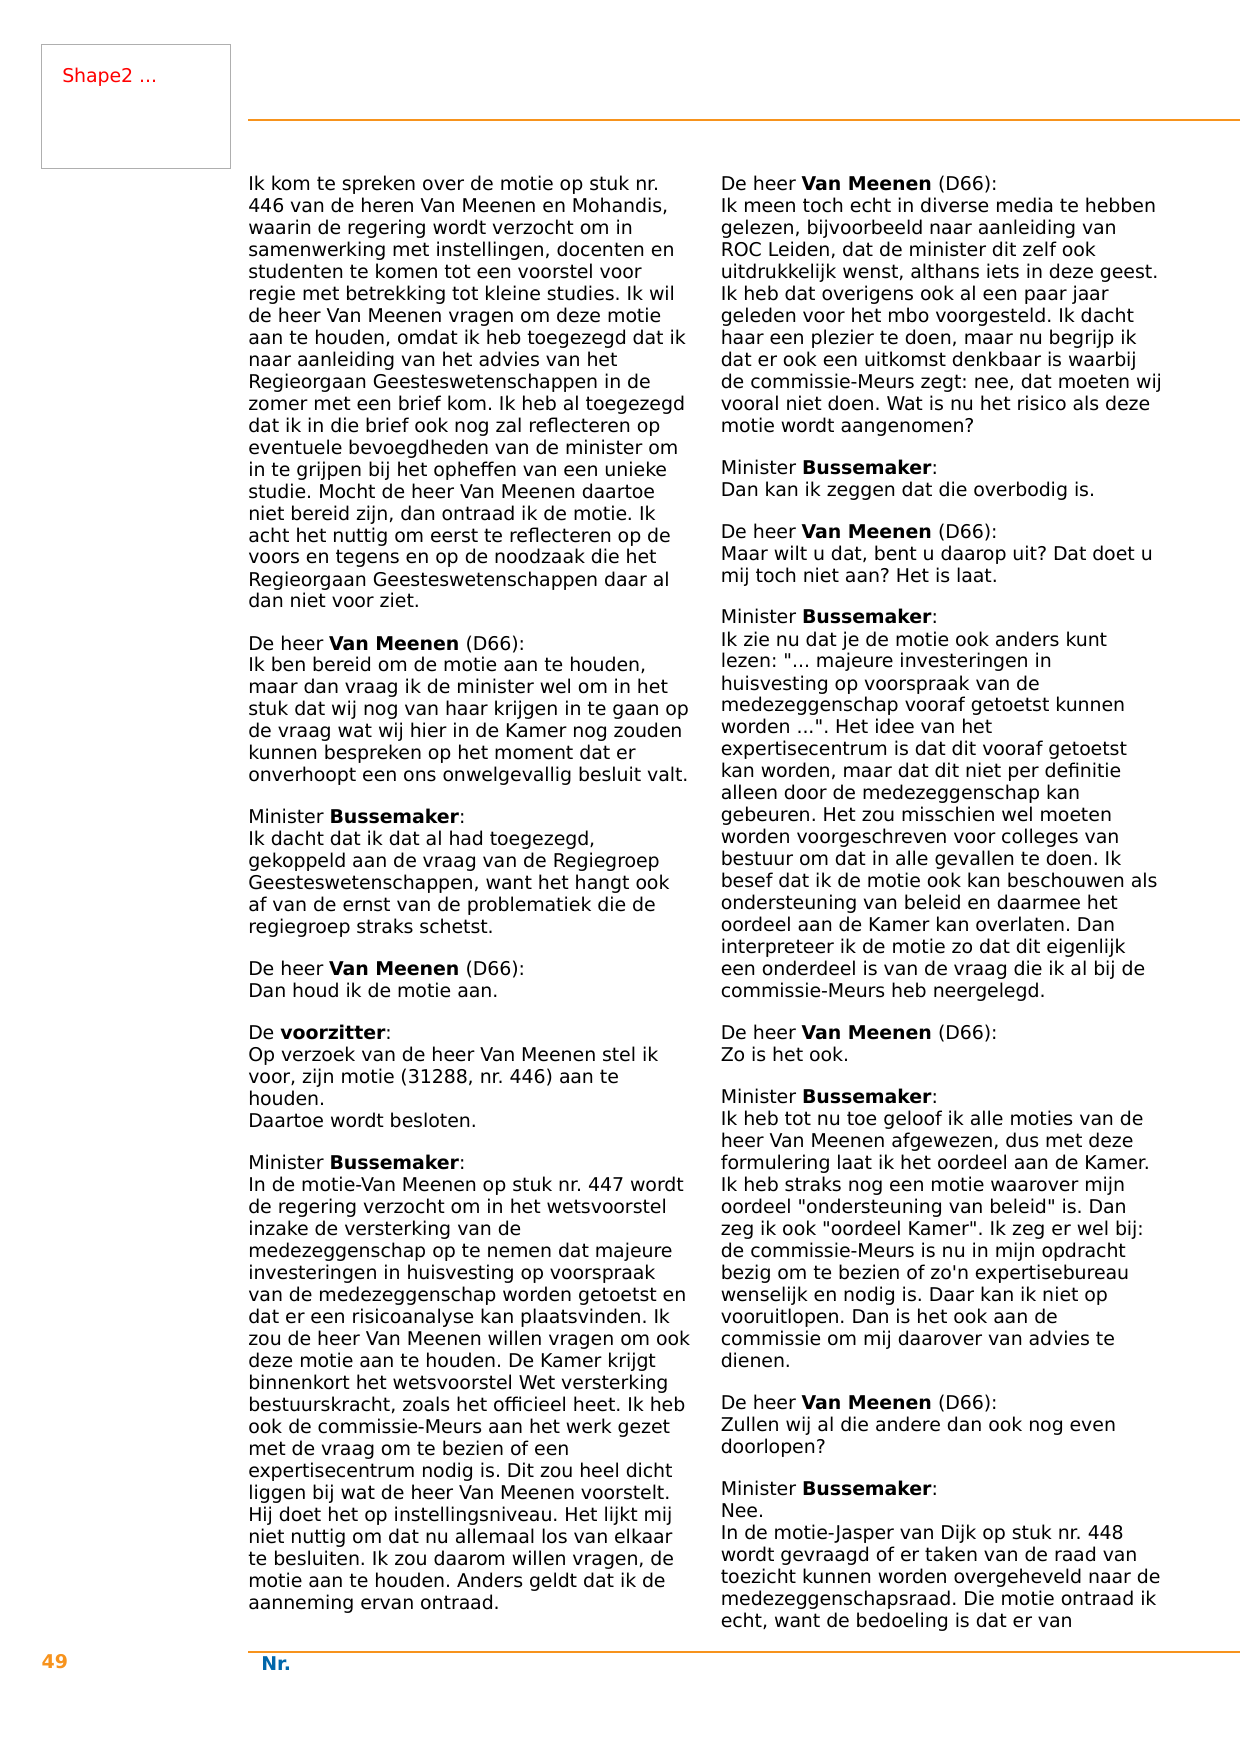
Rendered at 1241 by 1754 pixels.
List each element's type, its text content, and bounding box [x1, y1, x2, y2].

text Op verzoek van de heer Van Meenen stel ik voor, zijn motie (31288, nr. 446) aan te houden. [248, 1044, 691, 1110]
text De voorzitter: [248, 1022, 691, 1044]
text Zo is het ook. [721, 1044, 1163, 1066]
text Ik zie nu dat je de motie ook anders kunt lezen: "... majeure investeringen in huisvesting op voorspraak van de medezeggenschap vooraf getoetst kunnen worden ...". Het idee van het expertisecentrum is dat dit vooraf getoetst kan worden, maar dat dit niet per definitie alleen door de medezeggenschap kan gebeuren. Het zou misschien wel moeten worden voorgeschreven voor colleges van bestuur om dat in alle gevallen te doen. Ik besef dat ik de motie ook kan beschouwen als ondersteuning van beleid en daarmee het oordeel aan de Kamer kan overlaten. Dan interpreteer ik de motie zo dat dit eigenlijk een onderdeel is van de vraag die ik al bij de commissie-Meurs heb neergelegd. [721, 628, 1163, 1002]
text Maar wilt u dat, bent u daarop uit? Dat doet u mij toch niet aan? Het is laat. [721, 542, 1163, 586]
text Ik meen toch echt in diverse media te hebben gelezen, bijvoorbeeld naar aanleiding van ROC Leiden, dat de minister dit zelf ook uitdrukkelijk wenst, althans iets in deze geest. Ik heb dat overigens ook al een paar jaar geleden voor het mbo voorgesteld. Ik dacht haar een plezier te doen, maar nu begrijp ik dat er ook een uitkomst denkbaar is waarbij de commissie-Meurs zegt: nee, dat moeten wij vooral niet doen. Wat is nu het risico als deze motie wordt aangenomen? [721, 195, 1163, 437]
text De heer Van Meenen (D66): [248, 958, 691, 980]
text Zullen wij al die andere dan ook nog even doorlopen? [721, 1414, 1163, 1458]
text Minister Bussemaker: [721, 1086, 1163, 1108]
text Ik dacht dat ik dat al had toegezegd, gekoppeld aan de vraag van de Regiegroep Geesteswetenschappen, want het hangt ook af van de ernst van de problematiek die de regiegroep straks schetst. [248, 828, 691, 938]
text Daartoe wordt besloten. [248, 1110, 691, 1132]
text De heer Van Meenen (D66): [721, 1022, 1163, 1044]
text Minister Bussemaker: [721, 457, 1163, 478]
text De heer Van Meenen (D66): [721, 521, 1163, 542]
text Dan kan ik zeggen dat die overbodig is. [721, 478, 1163, 501]
text Ik heb tot nu toe geloof ik alle moties van de heer Van Meenen afgewezen, dus met deze formulering laat ik het oordeel aan de Kamer. Ik heb straks nog een motie waarover mijn oordeel "ondersteuning van beleid" is. Dan zeg ik ook "oordeel Kamer". Ik zeg er wel bij: de commissie-Meurs is nu in mijn opdracht bezig om te bezien of zo'n expertisebureau wenselijk en nodig is. Daar kan ik niet op vooruitlopen. Dan is het ook aan de commissie om mij daarover van advies te dienen. [721, 1108, 1163, 1372]
text Ik ben bereid om de motie aan te houden, maar dan vraag ik de minister wel om in het stuk dat wij nog van haar krijgen in te gaan op de vraag wat wij hier in de Kamer nog zouden kunnen bespreken op het moment dat er onverhoopt een ons onwelgevallig besluit valt. [248, 654, 691, 786]
text Minister Bussemaker: [248, 806, 691, 828]
text De heer Van Meenen (D66): [721, 173, 1163, 195]
text Dan houd ik de motie aan. [248, 980, 691, 1002]
text Minister Bussemaker: [721, 606, 1163, 628]
text Minister Bussemaker: [248, 1152, 691, 1174]
text Ik kom te spreken over de motie op stuk nr. 446 van de heren Van Meenen en Mohandis, waarin de regering wordt verzocht om in samenwerking met instellingen, docenten en studenten te komen tot een voorstel voor regie met betrekking tot kleine studies. Ik wil de heer Van Meenen vragen om deze motie aan te houden, omdat ik heb toegezegd dat ik naar aanleiding van het advies van het Regieorgaan Geesteswetenschappen in de zomer met een brief kom. Ik heb al toegezegd dat ik in die brief ook nog zal reflecteren op eventuele bevoegdheden van de minister om in te grijpen bij het opheffen van een unieke studie. Mocht de heer Van Meenen daartoe niet bereid zijn, dan ontraad ik de motie. Ik acht het nuttig om eerst te reflecteren op de voors en tegens en op de noodzaak die het Regieorgaan Geesteswetenschappen daar al dan niet voor ziet. [248, 173, 691, 612]
text In de motie-Jasper van Dijk op stuk nr. 448 wordt gevraagd of er taken van de raad van toezicht kunnen worden overgeheveld naar de medezeggenschapsraad. Die motie ontraad ik echt, want de bedoeling is dat er van [721, 1522, 1163, 1632]
text De heer Van Meenen (D66): [248, 632, 691, 654]
text De heer Van Meenen (D66): [721, 1392, 1163, 1414]
text In de motie-Van Meenen op stuk nr. 447 wordt de regering verzocht om in het wetsvoorstel inzake de versterking van de medezeggenschap op te nemen dat majeure investeringen in huisvesting op voorspraak van de medezeggenschap worden getoetst en dat er een risicoanalyse kan plaatsvinden. Ik zou de heer Van Meenen willen vragen om ook deze motie aan te houden. De Kamer krijgt binnenkort het wetsvoorstel Wet versterking bestuurskracht, zoals het officieel heet. Ik heb ook de commissie-Meurs aan het werk gezet met de vraag om te bezien of een expertisecentrum nodig is. Dit zou heel dicht liggen bij wat de heer Van Meenen voorstelt. Hij doet het op instellingsniveau. Het lijkt mij niet nuttig om dat nu allemaal los van elkaar te besluiten. Ik zou daarom willen vragen, de motie aan te houden. Anders geldt dat ik de aanneming ervan ontraad. [248, 1174, 691, 1613]
text Nee. [721, 1500, 1163, 1522]
text Minister Bussemaker: [721, 1478, 1163, 1500]
